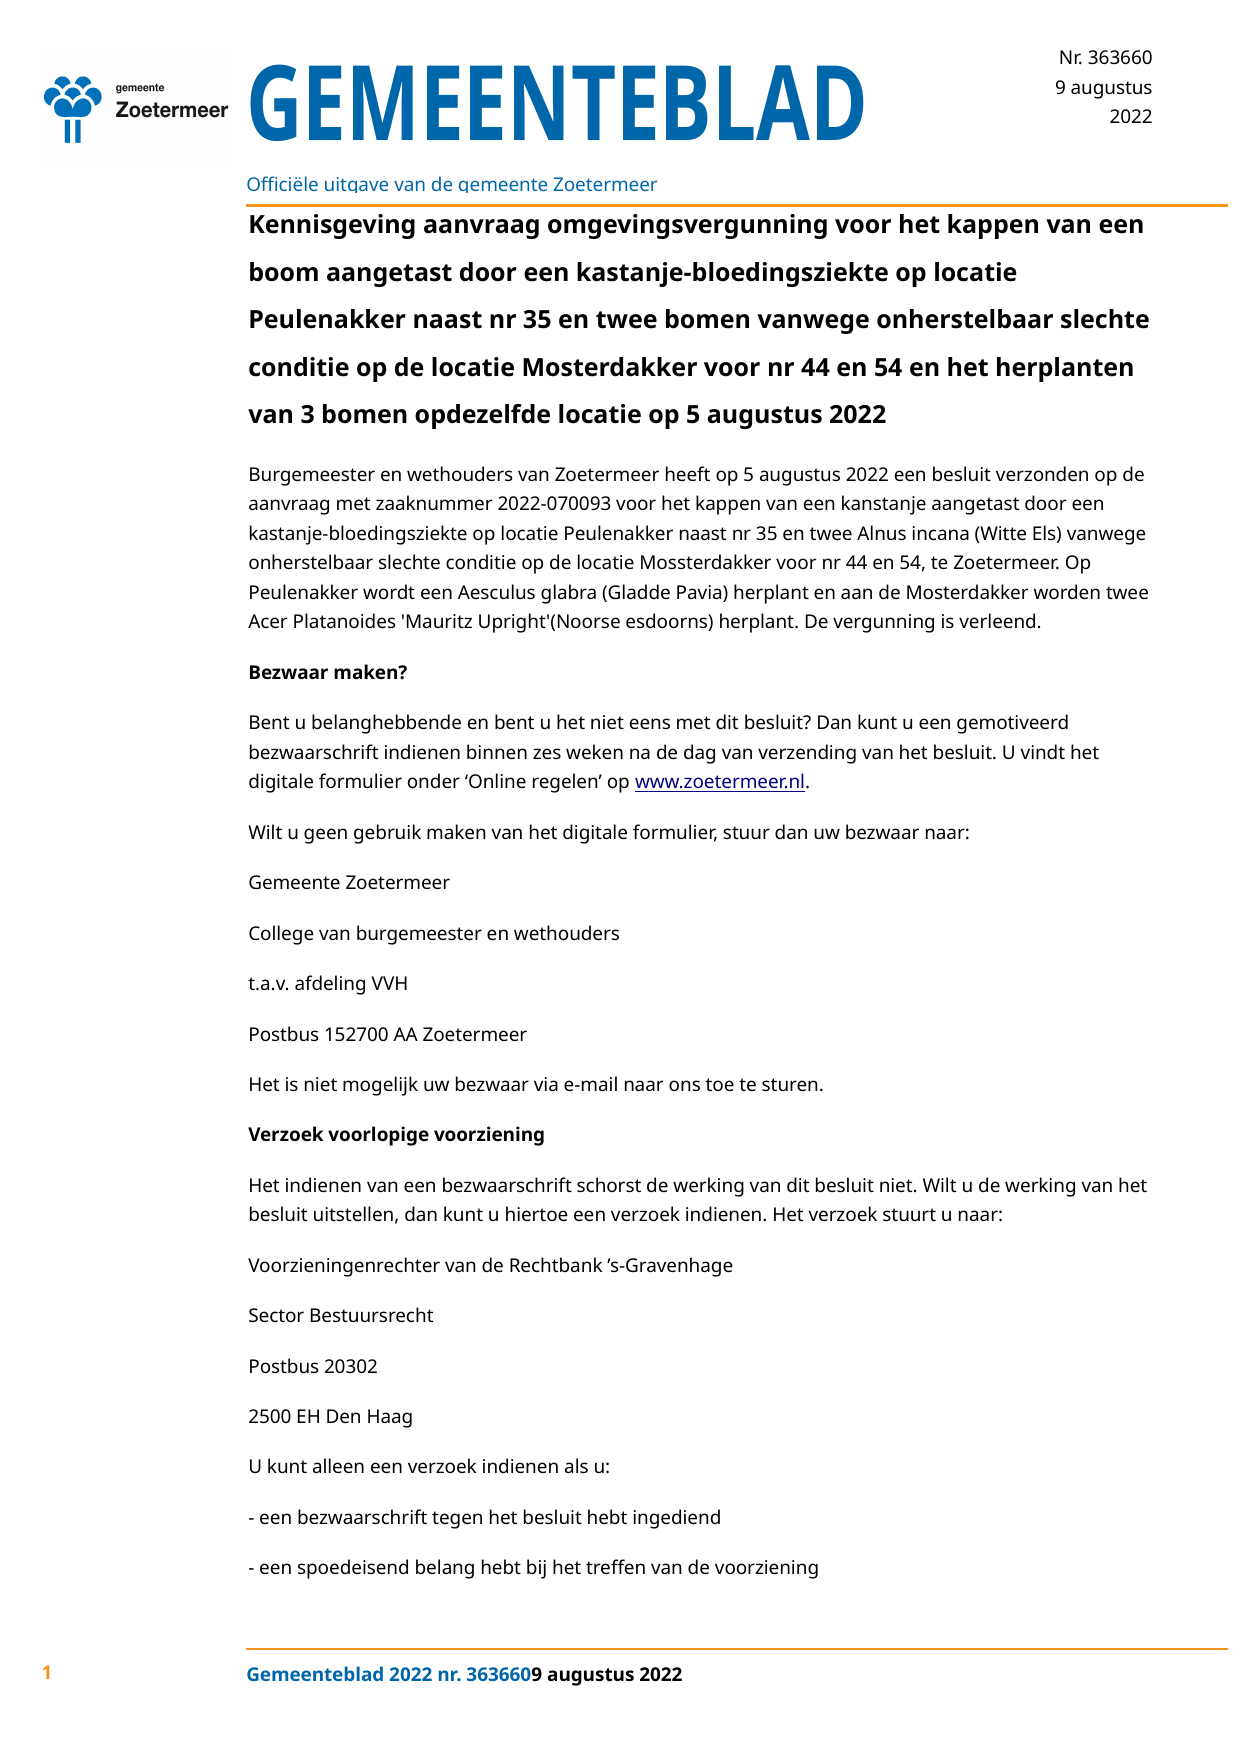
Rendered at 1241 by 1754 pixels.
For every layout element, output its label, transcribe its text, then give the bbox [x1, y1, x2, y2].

text Bent u belanghebbende en bent u het niet eens met dit besluit? Dan kunt u een gemotiveerd bezwaarschrift indienen binnen zes weken na de dag van verzending van het besluit. U vindt het digitale formulier onder ‘Online regelen’ op www.zoetermeer.nl. [248, 709, 1152, 794]
text Wilt u geen gebruik maken van het digitale formulier, stuur dan uw bezwaar naar: [248, 819, 1152, 845]
text Kennisgeving aanvraag omgevingsvergunning voor het kappen van een boom aangetast door een kastanje-bloedingsziekte op locatie Peulenakker naast nr 35 en twee bomen vanwege onherstelbaar slechte conditie op de locatie Mosterdakker voor nr 44 en 54 en het herplanten van 3 bomen opdezelfde locatie op 5 augustus 2022 [248, 207, 1152, 431]
text Burgemeester en wethouders van Zoetermeer heeft op 5 augustus 2022 een besluit verzonden op de aanvraag met zaaknummer 2022-070093 voor het kappen van een kanstanje aangetast door een kastanje-bloedingsziekte op locatie Peulenakker naast nr 35 en twee Alnus incana (Witte Els) vanwege onherstelbaar slechte conditie op de locatie Mossterdakker voor nr 44 en 54, te Zoetermeer. Op Peulenakker wordt een Aesculus glabra (Gladde Pavia) herplant en aan de Mosterdakker worden twee Acer Platanoides 'Mauritz Upright'(Noorse esdoorns) herplant. De vergunning is verleend. [248, 461, 1152, 634]
text Het is niet mogelijk uw bezwaar via e-mail naar ons toe te sturen. [248, 1071, 1152, 1097]
text Sector Bestuursrecht [248, 1302, 1152, 1328]
text Voorzieningenrechter van de Rechtbank ’s-Gravenhage [248, 1252, 1152, 1278]
text 2500 EH Den Haag [248, 1403, 1152, 1429]
text - een spoedeisend belang hebt bij het treffen van de voorziening [248, 1554, 1152, 1580]
picture [41, 47, 231, 172]
text t.a.v. afdeling VVH [248, 970, 1152, 996]
text - een bezwaarschrift tegen het besluit hebt ingediend [248, 1504, 1152, 1530]
text Verzoek voorlopige voorziening [248, 1122, 1152, 1147]
text Het indienen van een bezwaarschrift schorst de werking van dit besluit niet. Wilt u de werking van het besluit uitstellen, dan kunt u hiertoe een verzoek indienen. Het verzoek stuurt u naar: [248, 1172, 1152, 1227]
text Postbus 152700 AA Zoetermeer [248, 1021, 1152, 1046]
text Postbus 20302 [248, 1353, 1152, 1378]
text Bezwaar maken? [248, 659, 1152, 685]
text Gemeente Zoetermeer [248, 869, 1152, 895]
text College van burgemeester en wethouders [248, 920, 1152, 946]
text U kunt alleen een verzoek indienen als u: [248, 1454, 1152, 1479]
